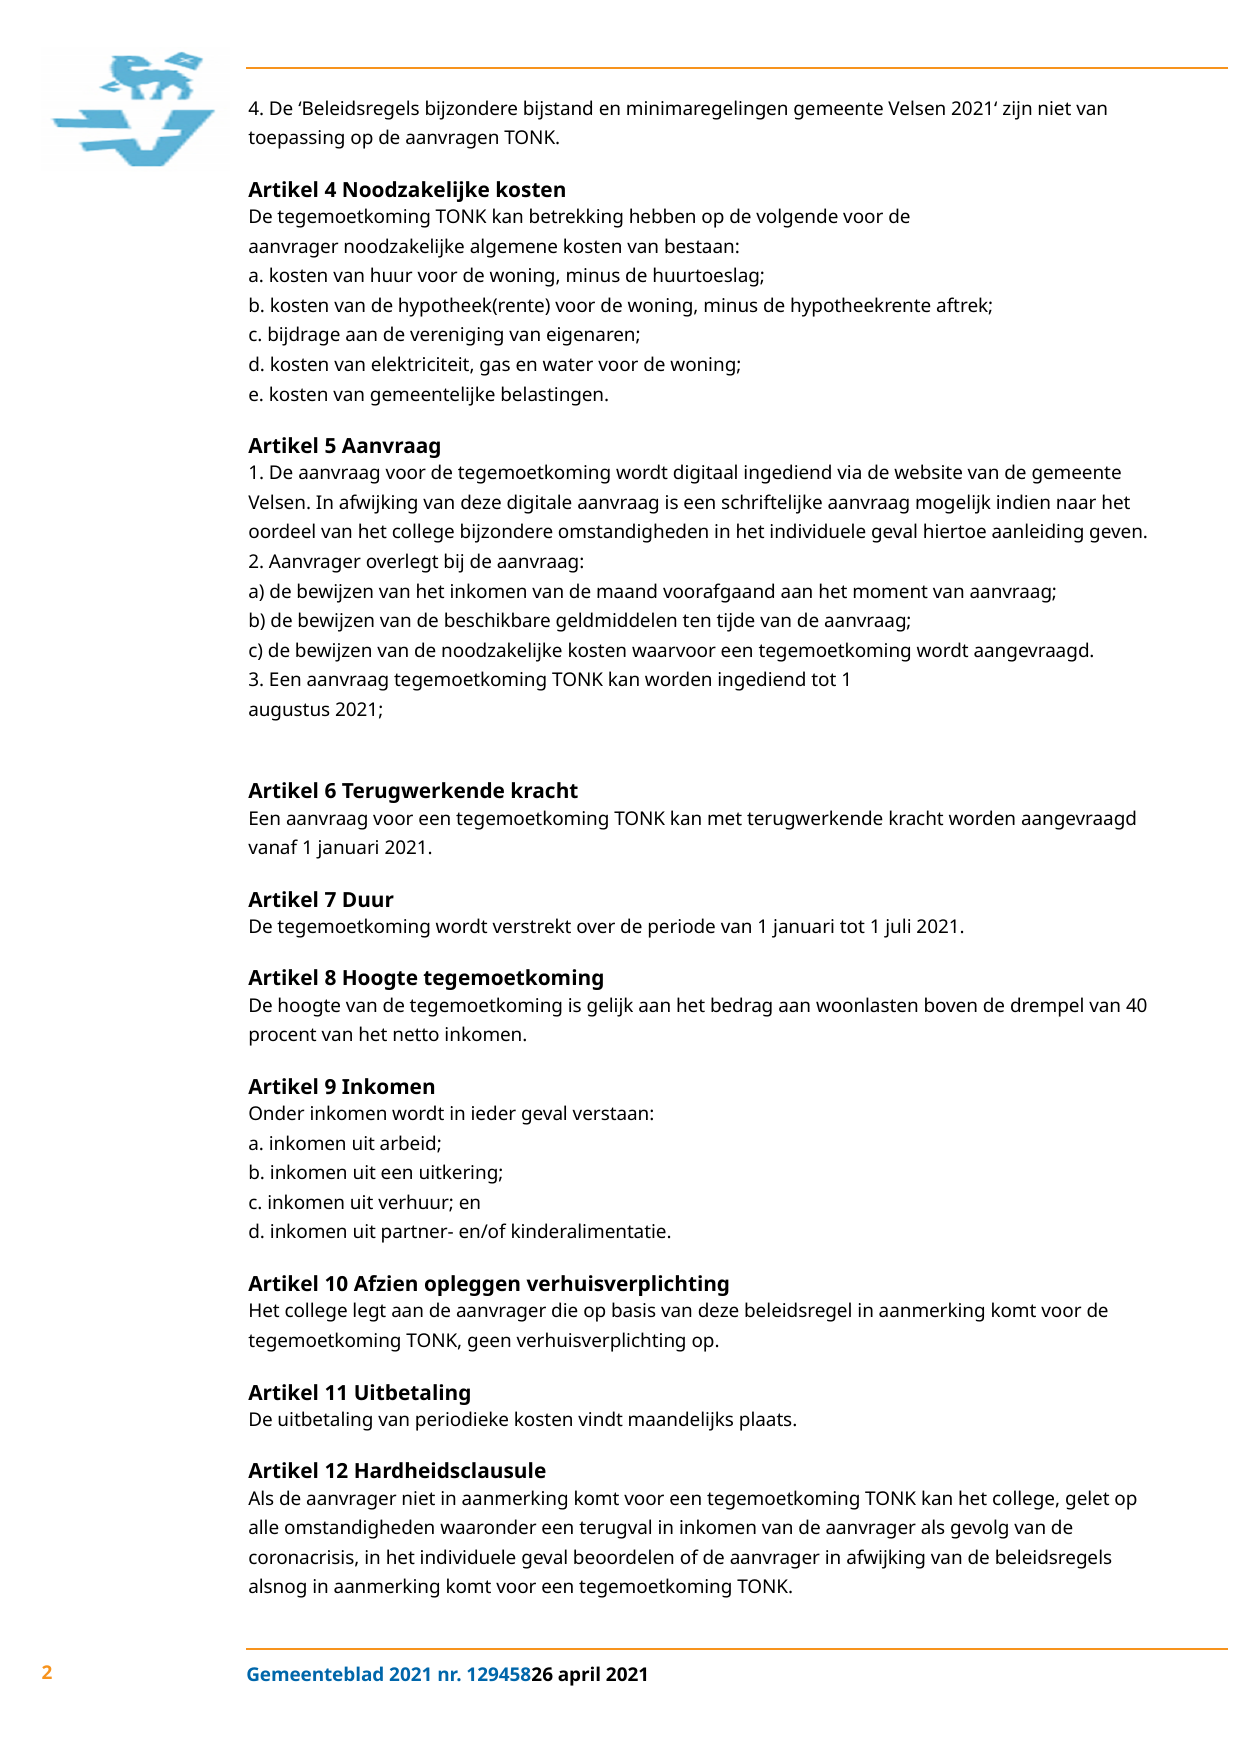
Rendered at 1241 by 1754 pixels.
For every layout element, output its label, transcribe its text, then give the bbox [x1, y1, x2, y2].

text Onder inkomen wordt in ieder geval verstaan: [248, 1100, 1152, 1126]
text a. kosten van huur voor de woning, minus de huurtoeslag; [248, 262, 1152, 288]
text c. bijdrage aan de vereniging van eigenaren; [248, 322, 1152, 347]
text De tegemoetkoming wordt verstrekt over de periode van 1 januari tot 1 juli 2021. [248, 913, 1152, 939]
text Het college legt aan de aanvrager die op basis van deze beleidsregel in aanmerking komt voor de tegemoetkoming TONK, geen verhuisverplichting op. [248, 1298, 1152, 1353]
text c) de bewijzen van de noodzakelijke kosten waarvoor een tegemoetkoming wordt aangevraagd. [248, 637, 1152, 663]
text De tegemoetkoming TONK kan betrekking hebben op de volgende voor de [248, 203, 1152, 229]
text 2. Aanvrager overlegt bij de aanvraag: [248, 548, 1152, 574]
text d. kosten van elektriciteit, gas en water voor de woning; [248, 351, 1152, 377]
text b. inkomen uit een uitkering; [248, 1159, 1152, 1185]
text a) de bewijzen van het inkomen van de maand voorafgaand aan het moment van aanvraag; [248, 578, 1152, 604]
text Artikel 7 Duur [248, 885, 1152, 913]
text Artikel 4 Noodzakelijke kosten [248, 175, 1152, 203]
text Artikel 9 Inkomen [248, 1072, 1152, 1100]
text e. kosten van gemeentelijke belastingen. [248, 381, 1152, 406]
text augustus 2021; [248, 696, 1152, 722]
text Artikel 10 Afzien opleggen verhuisverplichting [248, 1269, 1152, 1298]
text b) de bewijzen van de beschikbare geldmiddelen ten tijde van de aanvraag; [248, 607, 1152, 633]
text 4. De ‘Beleidsregels bijzondere bijstand en minimaregelingen gemeente Velsen 2021‘ zijn niet van toepassing op de aanvragen TONK. [248, 95, 1152, 150]
text Als de aanvrager niet in aanmerking komt voor een tegemoetkoming TONK kan het college, gelet op alle omstandigheden waaronder een terugval in inkomen van de aanvrager als gevolg van de coronacrisis, in het individuele geval beoordelen of de aanvrager in afwijking van de beleidsregels alsnog in aanmerking komt voor een tegemoetkoming TONK. [248, 1485, 1152, 1599]
text aanvrager noodzakelijke algemene kosten van bestaan: [248, 233, 1152, 258]
text d. inkomen uit partner- en/of kinderalimentatie. [248, 1219, 1152, 1244]
text 3. Een aanvraag tegemoetkoming TONK kan worden ingediend tot 1 [248, 667, 1152, 692]
text Artikel 6 Terugwerkende kracht [248, 776, 1152, 805]
text Artikel 5 Aanvraag [248, 431, 1152, 459]
text Artikel 12 Hardheidsclausule [248, 1456, 1152, 1485]
text 1. De aanvraag voor de tegemoetkoming wordt digitaal ingediend via de website van de gemeente Velsen. In afwijking van deze digitale aanvraag is een schriftelijke aanvraag mogelijk indien naar het oordeel van het college bijzondere omstandigheden in het individuele geval hiertoe aanleiding geven. [248, 459, 1152, 544]
text De uitbetaling van periodieke kosten vindt maandelijks plaats. [248, 1406, 1152, 1432]
picture [41, 47, 231, 172]
text Artikel 11 Uitbetaling [248, 1378, 1152, 1406]
text b. kosten van de hypotheek(rente) voor de woning, minus de hypotheekrente aftrek; [248, 292, 1152, 318]
text c. inkomen uit verhuur; en [248, 1189, 1152, 1215]
text Een aanvraag voor een tegemoetkoming TONK kan met terugwerkende kracht worden aangevraagd vanaf 1 januari 2021. [248, 805, 1152, 860]
text De hoogte van de tegemoetkoming is gelijk aan het bedrag aan woonlasten boven de drempel van 40 procent van het netto inkomen. [248, 992, 1152, 1047]
text Artikel 8 Hoogte tegemoetkoming [248, 963, 1152, 992]
text a. inkomen uit arbeid; [248, 1130, 1152, 1156]
